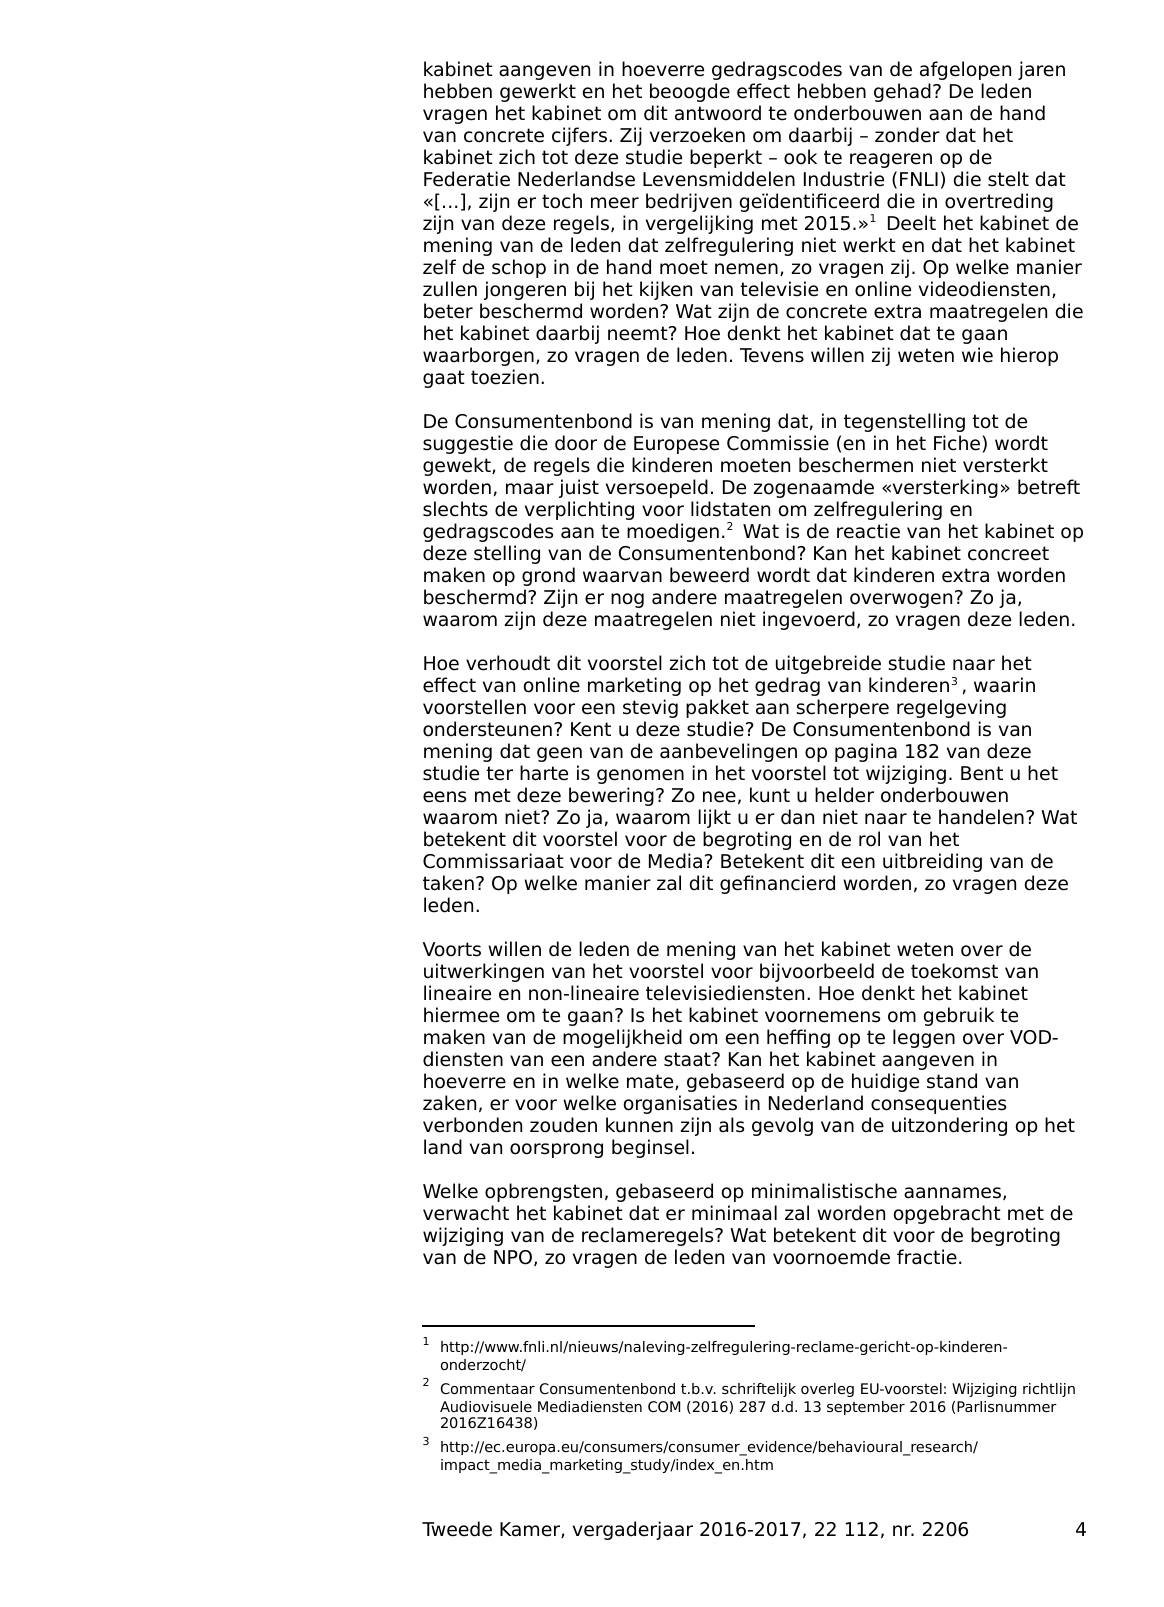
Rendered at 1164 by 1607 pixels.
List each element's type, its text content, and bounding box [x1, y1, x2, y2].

text De Consumentenbond is van mening dat, in tegenstelling tot de suggestie die door de Europese Commissie (en in het Fiche) wordt gewekt, de regels die kinderen moeten beschermen niet versterkt worden, maar juist versoepeld. De zogenaamde «versterking» betreft slechts de verplichting voor lidstaten om zelfregulering en gedragscodes aan te moedigen. Wat is de reactie van het kabinet op deze stelling van de Consumentenbond? Kan het kabinet concreet maken op grond waarvan beweerd wordt dat kinderen extra worden beschermd? Zijn er nog andere maatregelen overwogen? Zo ja, waarom zijn deze maatregelen niet ingevoerd, zo vragen deze leden. [422, 411, 1087, 631]
text kabinet aangeven in hoeverre gedragscodes van de afgelopen jaren hebben gewerkt en het beoogde effect hebben gehad? De leden vragen het kabinet om dit antwoord te onderbouwen aan de hand van concrete cijfers. Zij verzoeken om daarbij – zonder dat het kabinet zich tot deze studie beperkt – ook te reageren op de Federatie Nederlandse Levensmiddelen Industrie (FNLI) die stelt dat «[...], zijn er toch meer bedrijven geïdentificeerd die in overtreding zijn van deze regels, in vergelijking met 2015.» Deelt het kabinet de mening van de leden dat zelfregulering niet werkt en dat het kabinet zelf de schop in de hand moet nemen, zo vragen zij. Op welke manier zullen jongeren bij het kijken van televisie en online videodiensten, beter beschermd worden? Wat zijn de concrete extra maatregelen die het kabinet daarbij neemt? Hoe denkt het kabinet dat te gaan waarborgen, zo vragen de leden. Tevens willen zij weten wie hierop gaat toezien. [422, 59, 1087, 389]
text Hoe verhoudt dit voorstel zich tot de uitgebreide studie naar het effect van online marketing op het gedrag van kinderen, waarin voorstellen voor een stevig pakket aan scherpere regelgeving ondersteunen? Kent u deze studie? De Consumentenbond is van mening dat geen van de aanbevelingen op pagina 182 van deze studie ter harte is genomen in het voorstel tot wijziging. Bent u het eens met deze bewering? Zo nee, kunt u helder onderbouwen waarom niet? Zo ja, waarom lijkt u er dan niet naar te handelen? Wat betekent dit voorstel voor de begroting en de rol van het Commissariaat voor de Media? Betekent dit een uitbreiding van de taken? Op welke manier zal dit gefinancierd worden, zo vragen deze leden. [422, 653, 1087, 917]
text http://www.fnli.nl/nieuws/naleving-zelfregulering-reclame-gericht-op-kinderen-onderzocht/ [422, 1335, 1087, 1374]
text Welke opbrengsten, gebaseerd op minimalistische aannames, verwacht het kabinet dat er minimaal zal worden opgebracht met de wijziging van de reclameregels? Wat betekent dit voor de begroting van de NPO, zo vragen de leden van voornoemde fractie. [422, 1181, 1087, 1269]
text Voorts willen de leden de mening van het kabinet weten over de uitwerkingen van het voorstel voor bijvoorbeeld de toekomst van lineaire en non-lineaire televisiediensten. Hoe denkt het kabinet hiermee om te gaan? Is het kabinet voornemens om gebruik te maken van de mogelijkheid om een heffing op te leggen over VOD-diensten van een andere staat? Kan het kabinet aangeven in hoeverre en in welke mate, gebaseerd op de huidige stand van zaken, er voor welke organisaties in Nederland consequenties verbonden zouden kunnen zijn als gevolg van de uitzondering op het land van oorsprong beginsel. [422, 939, 1087, 1159]
text http://ec.europa.eu/consumers/consumer_evidence/behavioural_research/impact_media_marketing_study/index_en.htm [422, 1435, 1087, 1474]
text Commentaar Consumentenbond t.b.v. schriftelijk overleg EU-voorstel: Wijziging richtlijn Audiovisuele Mediadiensten COM (2016) 287 d.d. 13 september 2016 (Parlisnummer 2016Z16438) [422, 1377, 1087, 1432]
